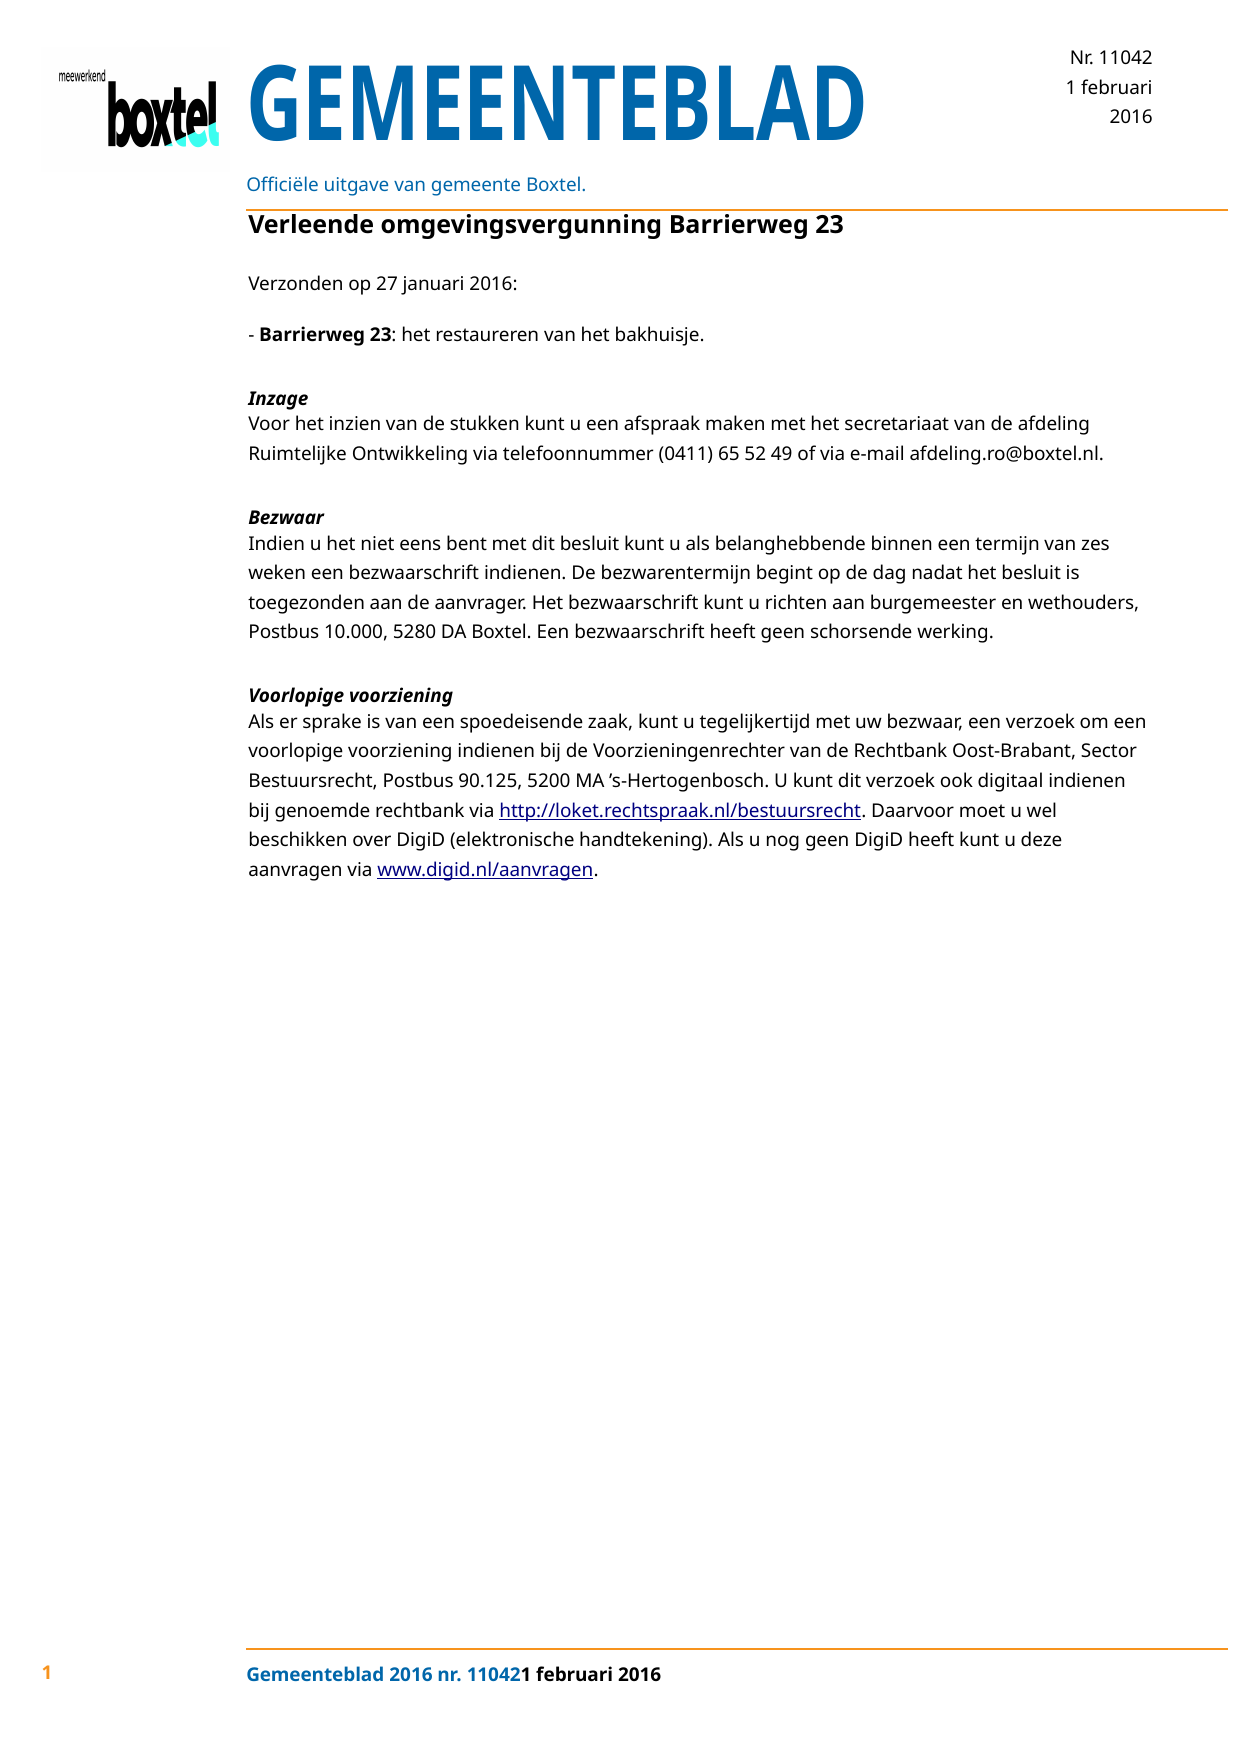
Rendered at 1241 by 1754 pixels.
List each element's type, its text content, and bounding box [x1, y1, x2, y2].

text Inzage [248, 385, 1152, 410]
text Verzonden op 27 januari 2016: [248, 270, 1152, 296]
text Voor het inzien van de stukken kunt u een afspraak maken met het secretariaat van de afdeling Ruimtelijke Ontwikkeling via telefoonnummer (0411) 65 52 49 of via e-mail afdeling.ro@boxtel.nl. [248, 410, 1152, 466]
text - Barrierweg 23: het restaureren van het bakhuisje. [248, 321, 1152, 346]
text Verleende omgevingsvergunning Barrierweg 23 [248, 211, 1152, 241]
text Voorlopige voorziening [248, 682, 1152, 708]
text Als er sprake is van een spoedeisende zaak, kunt u tegelijkertijd met uw bezwaar, een verzoek om een voorlopige voorziening indienen bij de Voorzieningenrechter van de Rechtbank Oost-Brabant, Sector Bestuursrecht, Postbus 90.125, 5200 MA ’s-Hertogenbosch. U kunt dit verzoek ook digitaal indienen bij genoemde rechtbank via http://loket.rechtspraak.nl/bestuursrecht. Daarvoor moet u wel beschikken over DigiD (elektronische handtekening). Als u nog geen DigiD heeft kunt u deze aanvragen via www.digid.nl/aanvragen. [248, 708, 1152, 882]
text Bezwaar [248, 504, 1152, 530]
picture [41, 47, 231, 172]
text Indien u het niet eens bent met dit besluit kunt u als belanghebbende binnen een termijn van zes weken een bezwaarschrift indienen. De bezwarentermijn begint op de dag nadat het besluit is toegezonden aan de aanvrager. Het bezwaarschrift kunt u richten aan burgemeester en wethouders, Postbus 10.000, 5280 DA Boxtel. Een bezwaarschrift heeft geen schorsende werking. [248, 530, 1152, 644]
